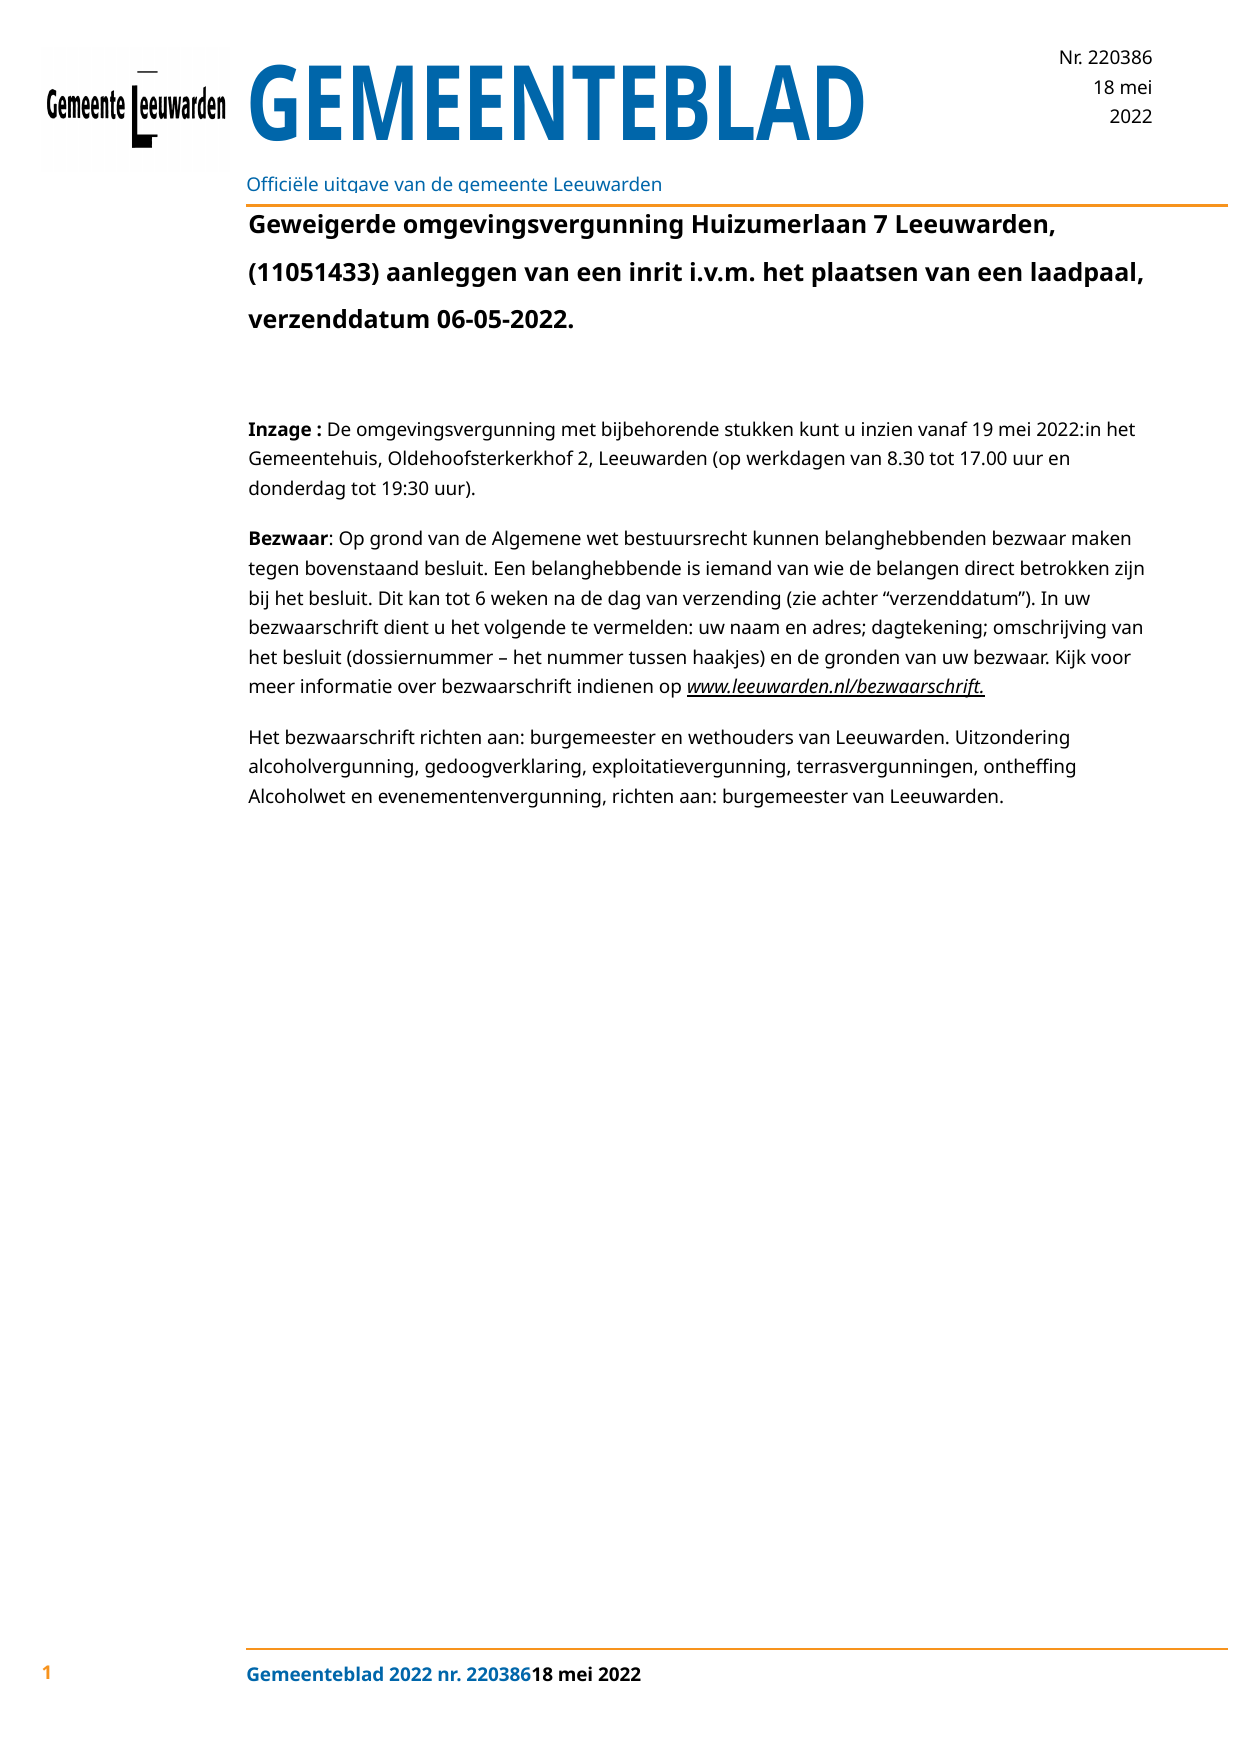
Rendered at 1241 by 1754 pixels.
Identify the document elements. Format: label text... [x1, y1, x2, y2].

text Geweigerde omgevingsvergunning Huizumerlaan 7 Leeuwarden, (11051433) aanleggen van een inrit i.v.m. het plaatsen van een laadpaal, verzenddatum 06-05-2022. [248, 207, 1152, 336]
picture [41, 47, 231, 172]
text Inzage : De omgevingsvergunning met bijbehorende stukken kunt u inzien vanaf 19 mei 2022:in het Gemeentehuis, Oldehoofsterkerkhof 2, Leeuwarden (op werkdagen van 8.30 tot 17.00 uur en donderdag tot 19:30 uur). [248, 416, 1152, 501]
text Bezwaar: Op grond van de Algemene wet bestuursrecht kunnen belanghebbenden bezwaar maken tegen bovenstaand besluit. Een belanghebbende is iemand van wie de belangen direct betrokken zijn bij het besluit. Dit kan tot 6 weken na de dag van verzending (zie achter “verzenddatum”). In uw bezwaarschrift dient u het volgende te vermelden: uw naam en adres; dagtekening; omschrijving van het besluit (dossiernummer – het nummer tussen haakjes) en de gronden van uw bezwaar. Kijk voor meer informatie over bezwaarschrift indienen op www.leeuwarden.nl/bezwaarschrift. [248, 526, 1152, 699]
text Het bezwaarschrift richten aan: burgemeester en wethouders van Leeuwarden. Uitzondering alcoholvergunning, gedoogverklaring, exploitatievergunning, terrasvergunningen, ontheffing Alcoholwet en evenementenvergunning, richten aan: burgemeester van Leeuwarden. [248, 724, 1152, 809]
